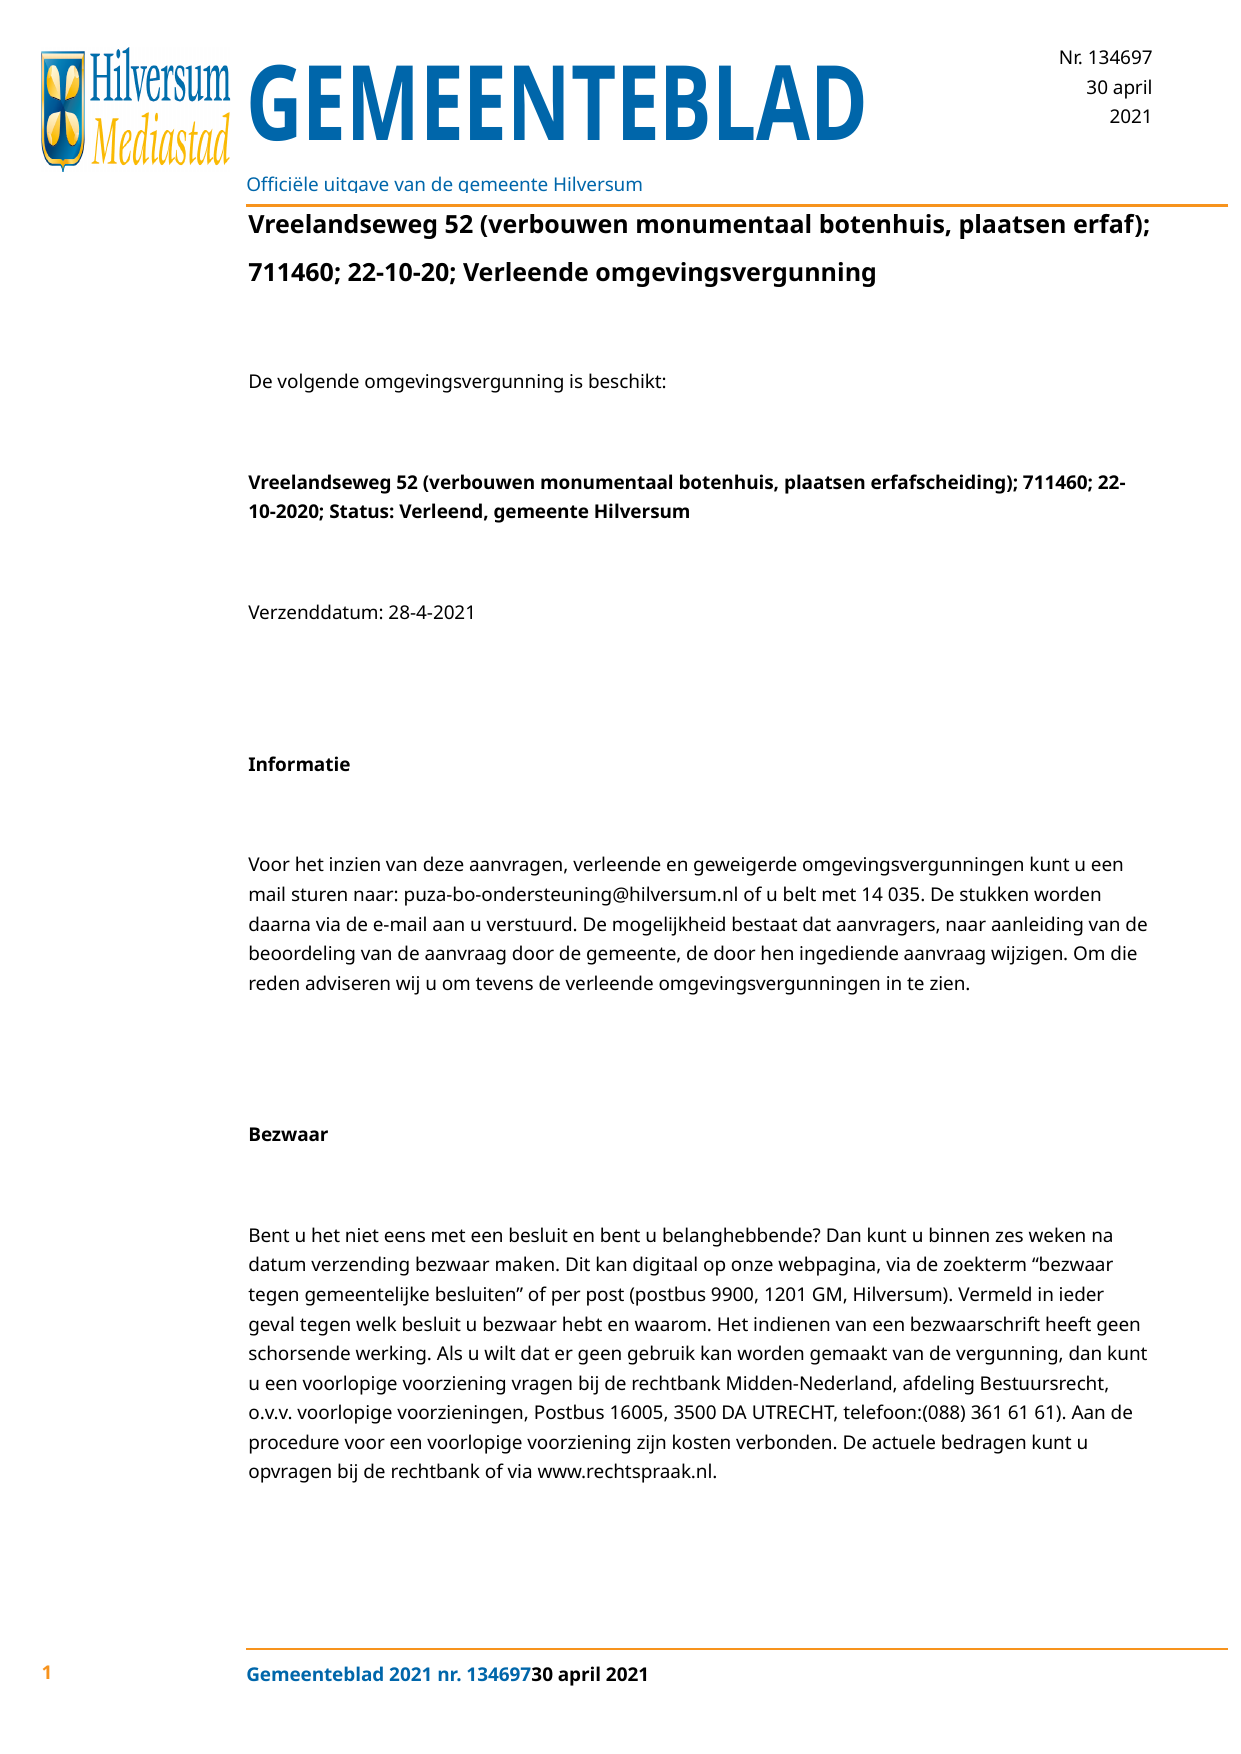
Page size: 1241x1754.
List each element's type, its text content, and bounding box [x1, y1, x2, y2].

text Voor het inzien van deze aanvragen, verleende en geweigerde omgevingsvergunningen kunt u een mail sturen naar: puza-bo-ondersteuning@hilversum.nl of u belt met 14 035. De stukken worden daarna via de e-mail aan u verstuurd. De mogelijkheid bestaat dat aanvragers, naar aanleiding van de beoordeling van de aanvraag door de gemeente, de door hen ingediende aanvraag wijzigen. Om die reden adviseren wij u om tevens de verleende omgevingsvergunningen in te zien. [248, 852, 1152, 996]
text Vreelandseweg 52 (verbouwen monumentaal botenhuis, plaatsen erfaf); 711460; 22-10-20; Verleende omgevingsvergunning [248, 207, 1152, 288]
text Informatie [248, 751, 1152, 777]
text Bezwaar [248, 1121, 1152, 1147]
picture [41, 47, 231, 172]
text De volgende omgevingsvergunning is beschikt: [248, 368, 1152, 394]
text Verzenddatum: 28-4-2021 [248, 599, 1152, 625]
text Bent u het niet eens met een besluit en bent u belanghebbende? Dan kunt u binnen zes weken na datum verzending bezwaar maken. Dit kan digitaal op onze webpagina, via de zoekterm “bezwaar tegen gemeentelijke besluiten” of per post (postbus 9900, 1201 GM, Hilversum). Vermeld in ieder geval tegen welk besluit u bezwaar hebt en waarom. Het indienen van een bezwaarschrift heeft geen schorsende werking. Als u wilt dat er geen gebruik kan worden gemaakt van de vergunning, dan kunt u een voorlopige voorziening vragen bij de rechtbank Midden-Nederland, afdeling Bestuursrecht, o.v.v. voorlopige voorzieningen, Postbus 16005, 3500 DA UTRECHT, telefoon:(088) 361 61 61). Aan de procedure voor een voorlopige voorziening zijn kosten verbonden. De actuele bedragen kunt u opvragen bij de rechtbank of via www.rechtspraak.nl. [248, 1222, 1152, 1484]
text Vreelandseweg 52 (verbouwen monumentaal botenhuis, plaatsen erfafscheiding); 711460; 22-10-2020; Status: Verleend, gemeente Hilversum [248, 469, 1152, 524]
